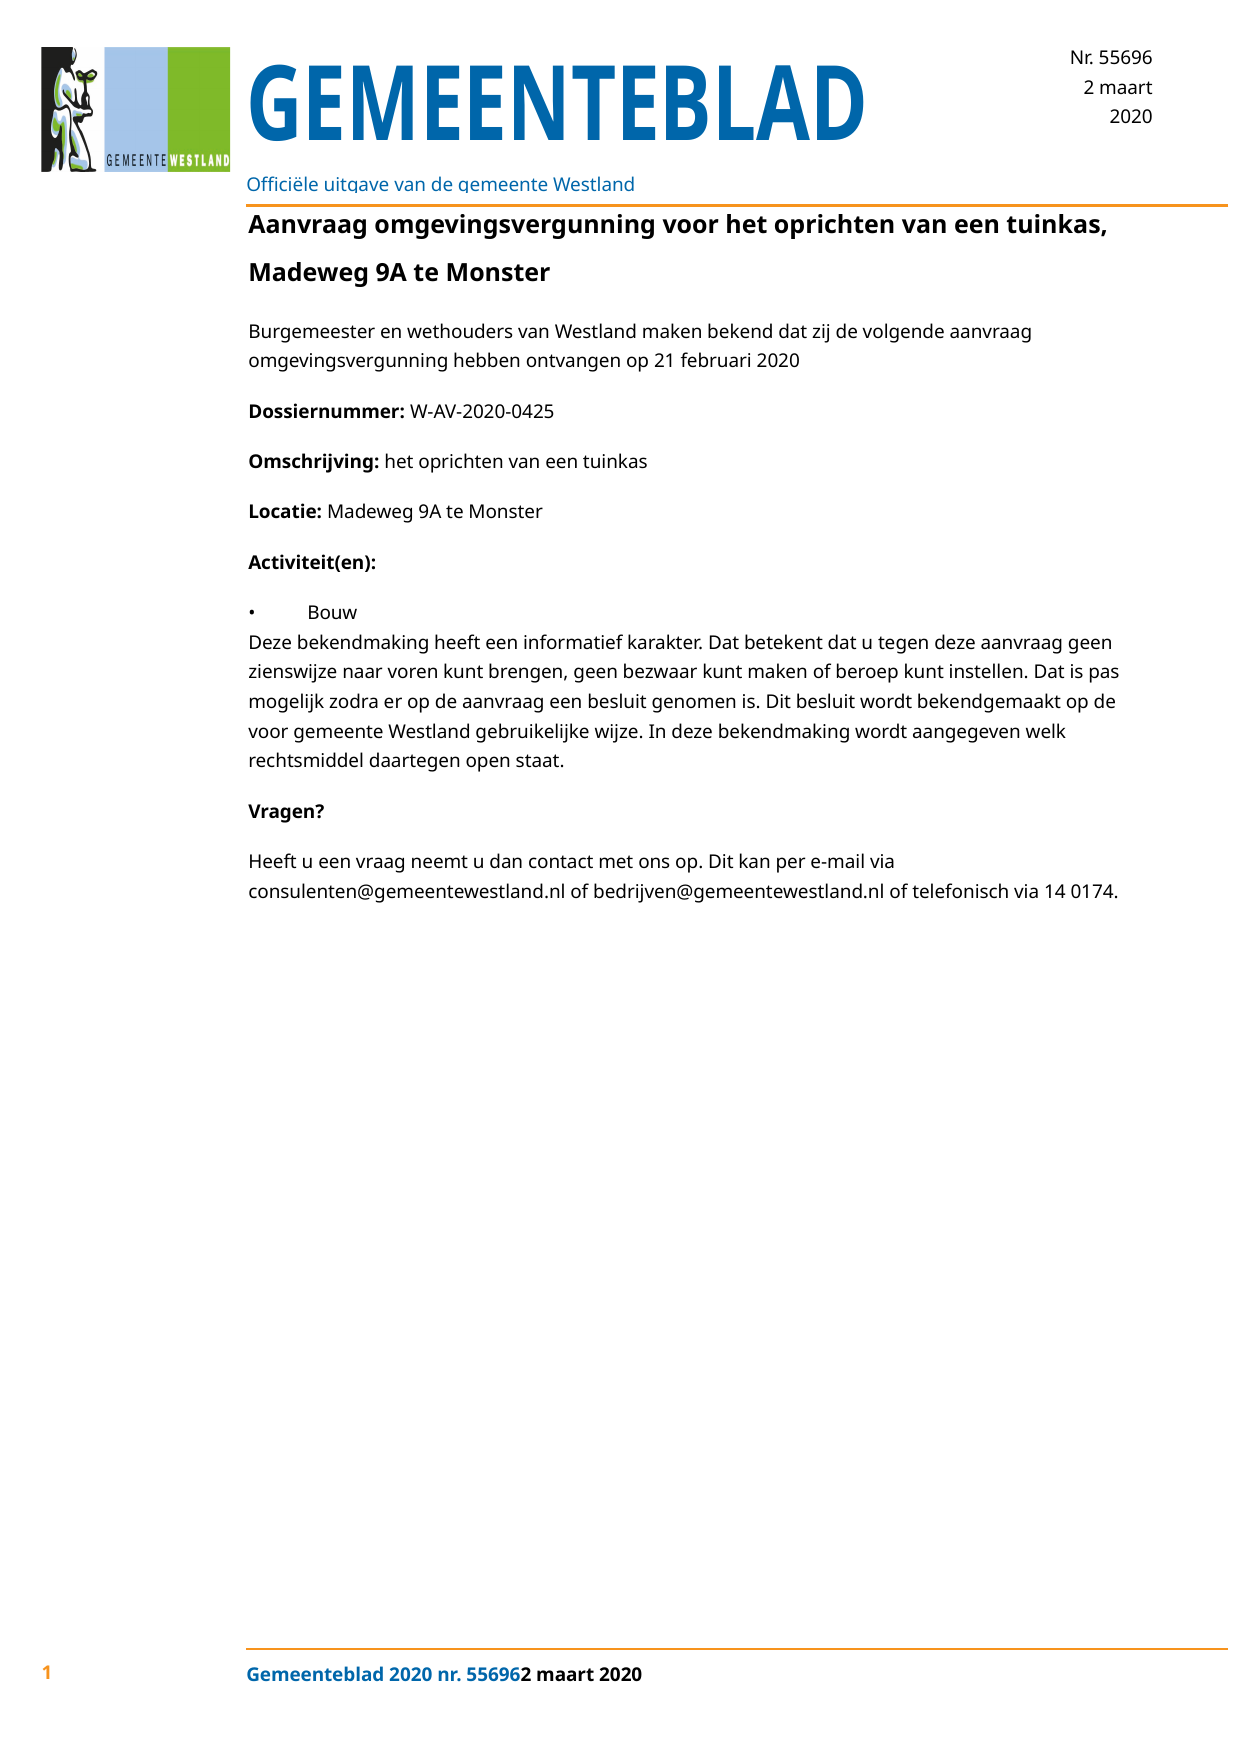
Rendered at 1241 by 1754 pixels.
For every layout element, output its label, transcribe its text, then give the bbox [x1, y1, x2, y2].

text Vragen? [248, 798, 1152, 824]
text Deze bekendmaking heeft een informatief karakter. Dat betekent dat u tegen deze aanvraag geen zienswijze naar voren kunt brengen, geen bezwaar kunt maken of beroep kunt instellen. Dat is pas mogelijk zodra er op de aanvraag een besluit genomen is. Dit besluit wordt bekendgemaakt op de voor gemeente Westland gebruikelijke wijze. In deze bekendmaking wordt aangegeven welk rechtsmiddel daartegen open staat. [248, 629, 1152, 773]
text Omschrijving: het oprichten van een tuinkas [248, 448, 1152, 474]
picture [41, 47, 231, 172]
text Aanvraag omgevingsvergunning voor het oprichten van een tuinkas, Madeweg 9A te Monster [248, 207, 1152, 288]
text Activiteit(en): [248, 549, 1152, 575]
text Dossiernummer: W-AV-2020-0425 [248, 398, 1152, 424]
text Locatie: Madeweg 9A te Monster [248, 499, 1152, 524]
text Heeft u een vraag neemt u dan contact met ons op. Dit kan per e-mail via consulenten@gemeentewestland.nl of bedrijven@gemeentewestland.nl of telefonisch via 14 0174. [248, 848, 1152, 904]
list Bouw [248, 599, 1152, 625]
text Burgemeester en wethouders van Westland maken bekend dat zij de volgende aanvraag omgevingsvergunning hebben ontvangen op 21 februari 2020 [248, 318, 1152, 373]
